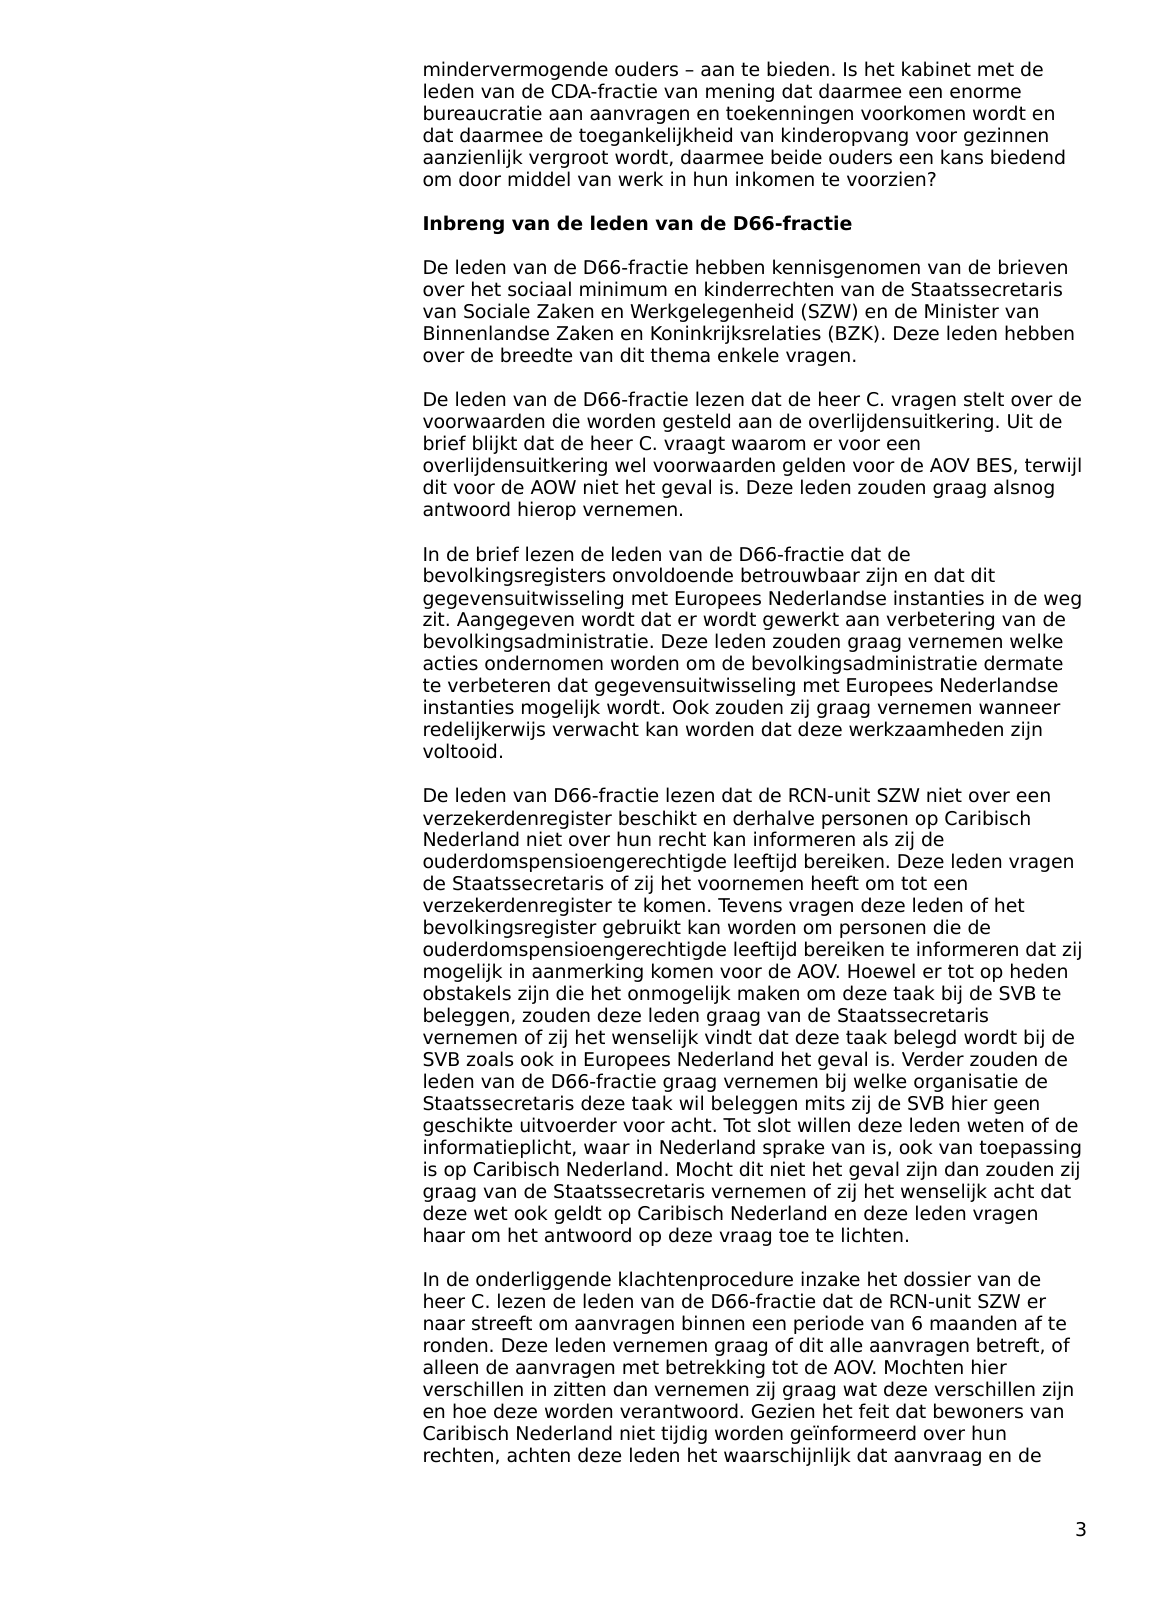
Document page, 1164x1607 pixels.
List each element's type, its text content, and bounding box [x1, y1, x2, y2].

subtitle Inbreng van de leden van de D66-fractie [422, 213, 1087, 235]
text In de onderliggende klachtenprocedure inzake het dossier van de heer C. lezen de leden van de D66-fractie dat de RCN-unit SZW er naar streeft om aanvragen binnen een periode van 6 maanden af te ronden. Deze leden vernemen graag of dit alle aanvragen betreft, of alleen de aanvragen met betrekking tot de AOV. Mochten hier verschillen in zitten dan vernemen zij graag wat deze verschillen zijn en hoe deze worden verantwoord. Gezien het feit dat bewoners van Caribisch Nederland niet tijdig worden geïnformeerd over hun rechten, achten deze leden het waarschijnlijk dat aanvraag en de [422, 1269, 1087, 1467]
text In de brief lezen de leden van de D66-fractie dat de bevolkingsregisters onvoldoende betrouwbaar zijn en dat dit gegevensuitwisseling met Europees Nederlandse instanties in de weg zit. Aangegeven wordt dat er wordt gewerkt aan verbetering van de bevolkingsadministratie. Deze leden zouden graag vernemen welke acties ondernomen worden om de bevolkingsadministratie dermate te verbeteren dat gegevensuitwisseling met Europees Nederlandse instanties mogelijk wordt. Ook zouden zij graag vernemen wanneer redelijkerwijs verwacht kan worden dat deze werkzaamheden zijn voltooid. [422, 543, 1087, 763]
text De leden van de D66-fractie hebben kennisgenomen van de brieven over het sociaal minimum en kinderrechten van de Staatssecretaris van Sociale Zaken en Werkgelegenheid (SZW) en de Minister van Binnenlandse Zaken en Koninkrijksrelaties (BZK). Deze leden hebben over de breedte van dit thema enkele vragen. [422, 257, 1087, 367]
text De leden van de D66-fractie lezen dat de heer C. vragen stelt over de voorwaarden die worden gesteld aan de overlijdensuitkering. Uit de brief blijkt dat de heer C. vraagt waarom er voor een overlijdensuitkering wel voorwaarden gelden voor de AOV BES, terwijl dit voor de AOW niet het geval is. Deze leden zouden graag alsnog antwoord hierop vernemen. [422, 389, 1087, 521]
text De leden van D66-fractie lezen dat de RCN-unit SZW niet over een verzekerdenregister beschikt en derhalve personen op Caribisch Nederland niet over hun recht kan informeren als zij de ouderdomspensioengerechtigde leeftijd bereiken. Deze leden vragen de Staatssecretaris of zij het voornemen heeft om tot een verzekerdenregister te komen. Tevens vragen deze leden of het bevolkingsregister gebruikt kan worden om personen die de ouderdomspensioengerechtigde leeftijd bereiken te informeren dat zij mogelijk in aanmerking komen voor de AOV. Hoewel er tot op heden obstakels zijn die het onmogelijk maken om deze taak bij de SVB te beleggen, zouden deze leden graag van de Staatssecretaris vernemen of zij het wenselijk vindt dat deze taak belegd wordt bij de SVB zoals ook in Europees Nederland het geval is. Verder zouden de leden van de D66-fractie graag vernemen bij welke organisatie de Staatssecretaris deze taak wil beleggen mits zij de SVB hier geen geschikte uitvoerder voor acht. Tot slot willen deze leden weten of de informatieplicht, waar in Nederland sprake van is, ook van toepassing is op Caribisch Nederland. Mocht dit niet het geval zijn dan zouden zij graag van de Staatssecretaris vernemen of zij het wenselijk acht dat deze wet ook geldt op Caribisch Nederland en deze leden vragen haar om het antwoord op deze vraag toe te lichten. [422, 785, 1087, 1247]
text mindervermogende ouders – aan te bieden. Is het kabinet met de leden van de CDA-fractie van mening dat daarmee een enorme bureaucratie aan aanvragen en toekenningen voorkomen wordt en dat daarmee de toegankelijkheid van kinderopvang voor gezinnen aanzienlijk vergroot wordt, daarmee beide ouders een kans biedend om door middel van werk in hun inkomen te voorzien? [422, 59, 1087, 191]
